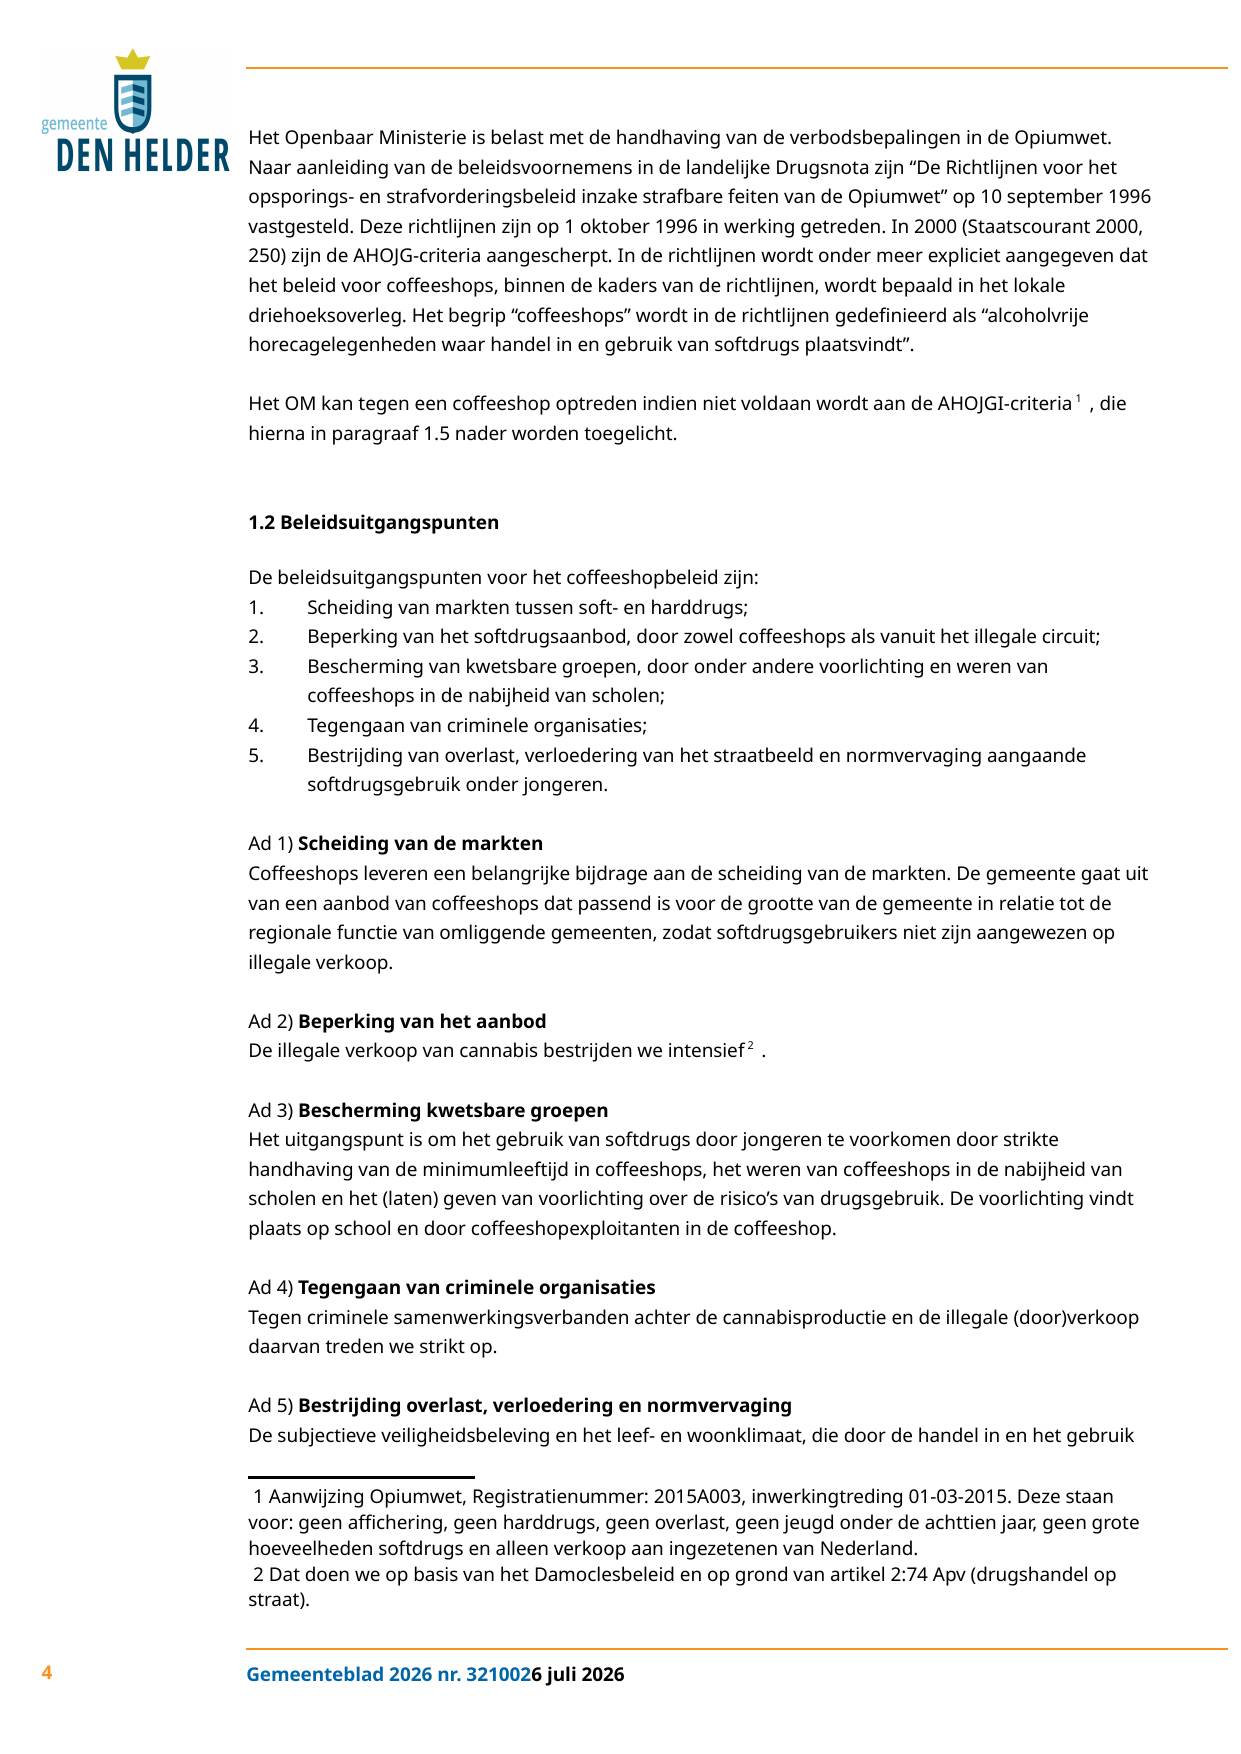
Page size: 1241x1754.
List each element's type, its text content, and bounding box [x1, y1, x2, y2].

list Beperking van het softdrugsaanbod, door zowel coffeeshops als vanuit het illegale circuit; [248, 623, 1152, 649]
text Aanwijzing Opiumwet, Registratienummer: 2015A003, inwerkingtreding 01-03-2015. Deze staan voor: geen affichering, geen harddrugs, geen overlast, geen jeugd onder de achttien jaar, geen grote hoeveelheden softdrugs en alleen verkoop aan ingezetenen van Nederland. [248, 1483, 1152, 1561]
text Ad 4) Tegengaan van criminele organisaties [248, 1274, 1152, 1300]
list Tegengaan van criminele organisaties; [248, 712, 1152, 738]
text Het uitgangspunt is om het gebruik van softdrugs door jongeren te voorkomen door strikte handhaving van de minimumleeftijd in coffeeshops, het weren van coffeeshops in de nabijheid van scholen en het (laten) geven van voorlichting over de risico’s van drugsgebruik. De voorlichting vindt plaats op school en door coffeeshopexploitanten in de coffeeshop. [248, 1126, 1152, 1241]
text De beleidsuitgangspunten voor het coffeeshopbeleid zijn: [248, 564, 1152, 590]
list Bescherming van kwetsbare groepen, door onder andere voorlichting en weren van coffeeshops in de nabijheid van scholen; [248, 653, 1152, 708]
text De subjectieve veiligheidsbeleving en het leef- en woonklimaat, die door de handel in en het gebruik [248, 1422, 1152, 1448]
text Ad 5) Bestrijding overlast, verloedering en normvervaging [248, 1393, 1152, 1418]
picture [100, 154, 106, 172]
picture [182, 144, 187, 165]
list Scheiding van markten tussen soft- en harddrugs; [248, 594, 1152, 619]
picture [220, 160, 224, 172]
text Het OM kan tegen een coffeeshop optreden indien niet voldaan wordt aan de AHOJGI-criteria , die hierna in paragraaf 1.5 nader worden toegelicht. [248, 391, 1152, 446]
list Bestrijding van overlast, verloedering van het straatbeeld en normvervaging aangaande softdrugsgebruik onder jongeren. [248, 742, 1152, 797]
text Ad 1) Scheiding van de markten [248, 831, 1152, 856]
text Tegen criminele samenwerkingsverbanden achter de cannabisproductie en de illegale (door)verkoop daarvan treden we strikt op. [248, 1304, 1152, 1359]
picture [63, 144, 68, 165]
text Coffeeshops leveren een belangrijke bijdrage aan de scheiding van de markten. De gemeente gaat uit van een aanbod van coffeeshops dat passend is voor de grootte van de gemeente in relatie tot de regionale functie van omliggende gemeenten, zodat softdrugsgebruikers niet zijn aangewezen op illegale verkoop. [248, 860, 1152, 974]
text Ad 3) Bescherming kwetsbare groepen [248, 1097, 1152, 1122]
picture [41, 47, 231, 172]
text Ad 2) Beperking van het aanbod [248, 1008, 1152, 1034]
text De illegale verkoop van cannabis bestrijden we intensief . [248, 1038, 1152, 1063]
text Het Openbaar Ministerie is belast met de handhaving van de verbodsbepalingen in de Opiumwet. Naar aanleiding van de beleidsvoornemens in de landelijke Drugsnota zijn “De Richtlijnen voor het opsporings- en strafvorderingsbeleid inzake strafbare feiten van de Opiumwet” op 10 september 1996 vastgesteld. Deze richtlijnen zijn op 1 oktober 1996 in werking getreden. In 2000 (Staatscourant 2000, 250) zijn de AHOJG-criteria aangescherpt. In de richtlijnen wordt onder meer expliciet aangegeven dat het beleid voor coffeeshops, binnen de kaders van de richtlijnen, wordt bepaald in het lokale driehoeksoverleg. Het begrip “coffeeshops” wordt in de richtlijnen gedefinieerd als “alcoholvrije horecagelegenheden waar handel in en gebruik van softdrugs plaatsvindt”. [248, 124, 1152, 357]
text Dat doen we op basis van het Damoclesbeleid en op grond van artikel 2:74 Apv (drugshandel op straat). [248, 1561, 1152, 1612]
text 1.2 Beleidsuitgangspunten [248, 509, 1152, 535]
picture [130, 157, 135, 172]
